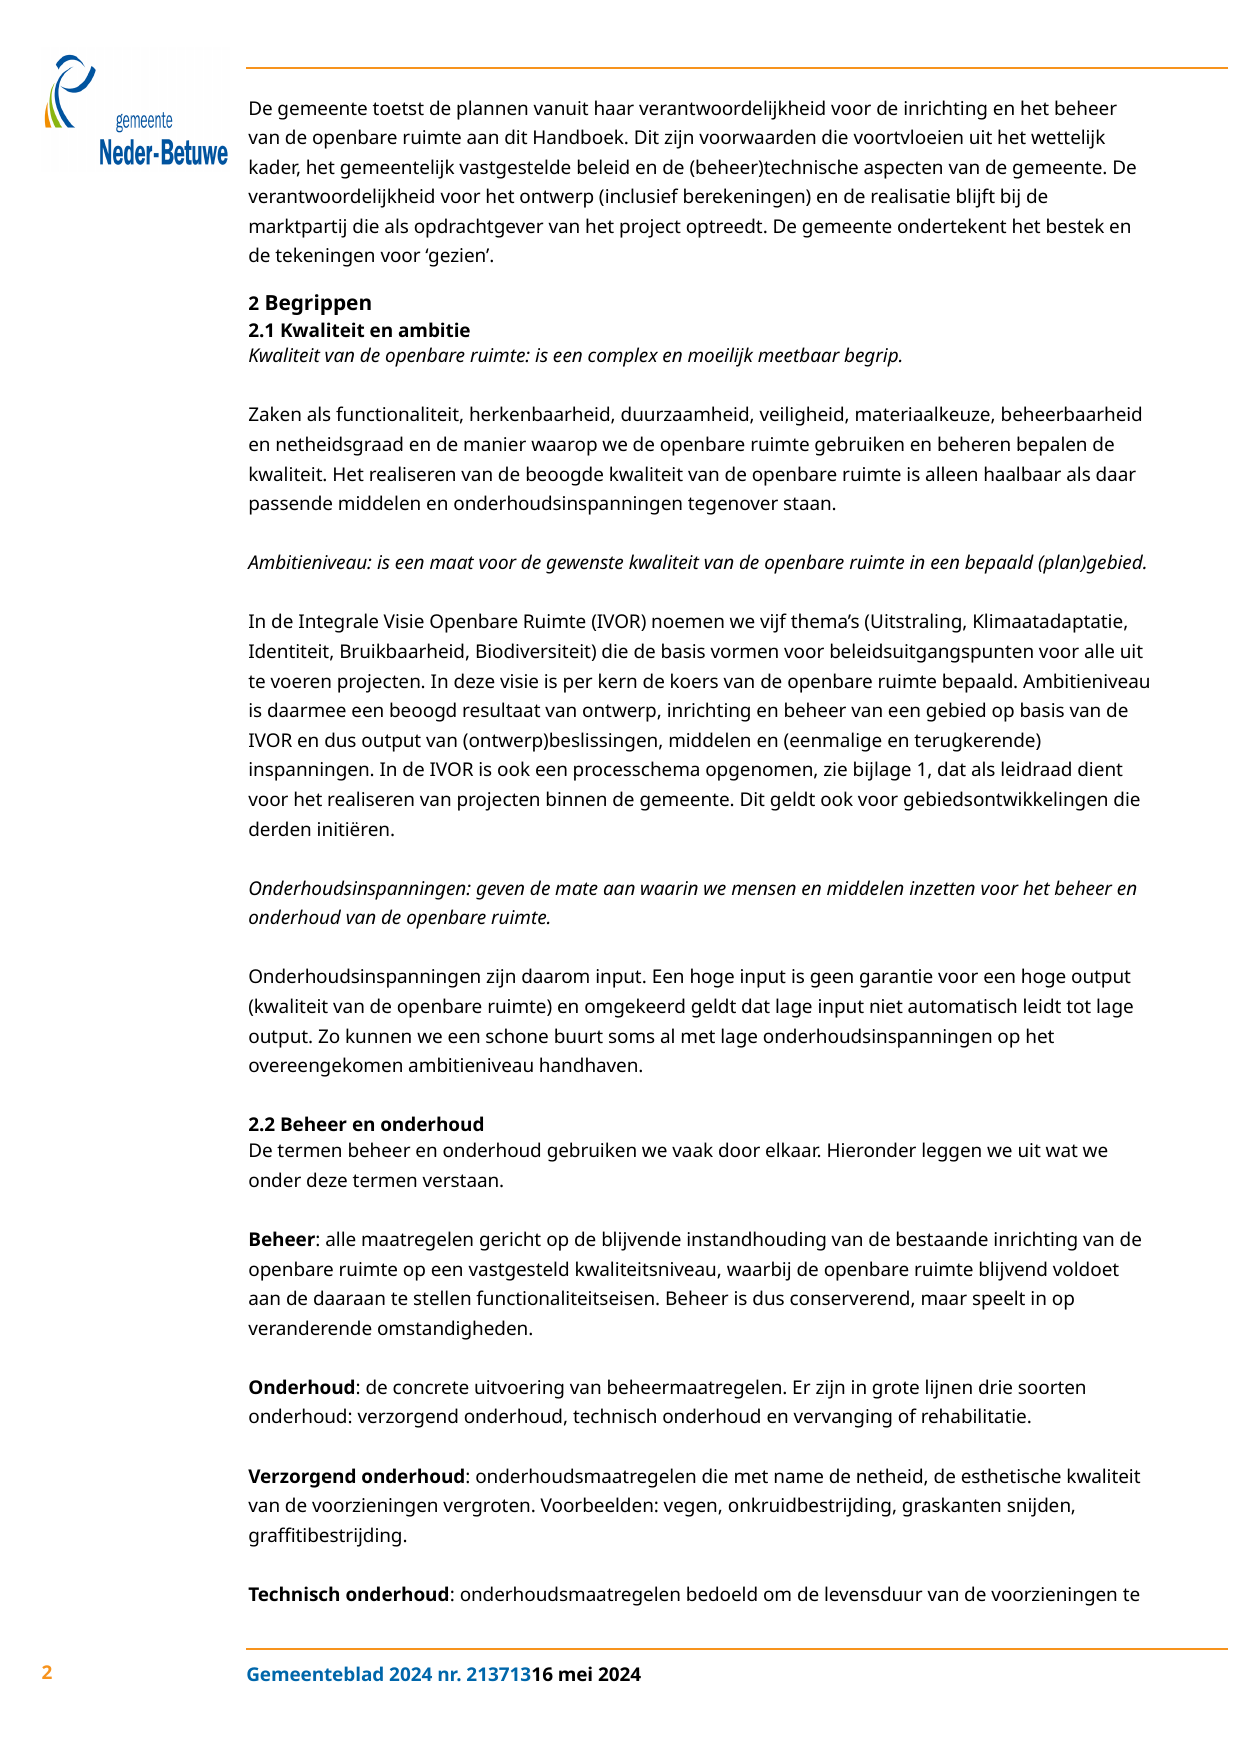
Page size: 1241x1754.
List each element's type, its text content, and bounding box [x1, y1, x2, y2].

text Verzorgend onderhoud: onderhoudsmaatregelen die met name de netheid, de esthetische kwaliteit van de voorzieningen vergroten. Voorbeelden: vegen, onkruidbestrijding, graskanten snijden, graffitibestrijding. [248, 1463, 1152, 1548]
text Onderhoudsinspanningen zijn daarom input. Een hoge input is geen garantie voor een hoge output (kwaliteit van de openbare ruimte) en omgekeerd geldt dat lage input niet automatisch leidt tot lage output. Zo kunnen we een schone buurt soms al met lage onderhoudsinspanningen op het overeengekomen ambitieniveau handhaven. [248, 964, 1152, 1078]
text De termen beheer en onderhoud gebruiken we vaak door elkaar. Hieronder leggen we uit wat we onder deze termen verstaan. [248, 1137, 1152, 1193]
text De gemeente toetst de plannen vanuit haar verantwoordelijkheid voor de inrichting en het beheer van de openbare ruimte aan dit Handboek. Dit zijn voorwaarden die voortvloeien uit het wettelijk kader, het gemeentelijk vastgestelde beleid en de (beheer)technische aspecten van de gemeente. De verantwoordelijkheid voor het ontwerp (inclusief berekeningen) en de realisatie blijft bij de marktpartij die als opdrachtgever van het project optreedt. De gemeente ondertekent het bestek en de tekeningen voor ‘gezien’. [248, 95, 1152, 268]
text In de Integrale Visie Openbare Ruimte (IVOR) noemen we vijf thema’s (Uitstraling, Klimaatadaptatie, Identiteit, Bruikbaarheid, Biodiversiteit) die de basis vormen voor beleidsuitgangspunten voor alle uit te voeren projecten. In deze visie is per kern de koers van de openbare ruimte bepaald. Ambitieniveau is daarmee een beoogd resultaat van ontwerp, inrichting en beheer van een gebied op basis van de IVOR en dus output van (ontwerp)beslissingen, middelen en (eenmalige en terugkerende) inspanningen. In de IVOR is ook een processchema opgenomen, zie bijlage 1, dat als leidraad dient voor het realiseren van projecten binnen de gemeente. Dit geldt ook voor gebiedsontwikkelingen die derden initiëren. [248, 609, 1152, 842]
text Ambitieniveau: is een maat voor de gewenste kwaliteit van de openbare ruimte in een bepaald (plan)gebied. [248, 549, 1152, 575]
picture [41, 47, 231, 172]
text 2 Begrippen [248, 288, 1152, 317]
text Onderhoud: de concrete uitvoering van beheermaatregelen. Er zijn in grote lijnen drie soorten onderhoud: verzorgend onderhoud, technisch onderhoud en vervanging of rehabilitatie. [248, 1374, 1152, 1429]
text Beheer: alle maatregelen gericht op de blijvende instandhouding van de bestaande inrichting van de openbare ruimte op een vastgesteld kwaliteitsniveau, waarbij de openbare ruimte blijvend voldoet aan de daaraan te stellen functionaliteitseisen. Beheer is dus conserverend, maar speelt in op veranderende omstandigheden. [248, 1226, 1152, 1341]
text Kwaliteit van de openbare ruimte: is een complex en moeilijk meetbaar begrip. [248, 342, 1152, 368]
text Zaken als functionaliteit, herkenbaarheid, duurzaamheid, veiligheid, materiaalkeuze, beheerbaarheid en netheidsgraad en de manier waarop we de openbare ruimte gebruiken en beheren bepalen de kwaliteit. Het realiseren van de beoogde kwaliteit van de openbare ruimte is alleen haalbaar als daar passende middelen en onderhoudsinspanningen tegenover staan. [248, 402, 1152, 516]
text 2.2 Beheer en onderhoud [248, 1112, 1152, 1137]
text 2.1 Kwaliteit en ambitie [248, 317, 1152, 342]
text Onderhoudsinspanningen: geven de mate aan waarin we mensen en middelen inzetten voor het beheer en onderhoud van de openbare ruimte. [248, 875, 1152, 930]
text Technisch onderhoud: onderhoudsmaatregelen bedoeld om de levensduur van de voorzieningen te [248, 1581, 1152, 1607]
